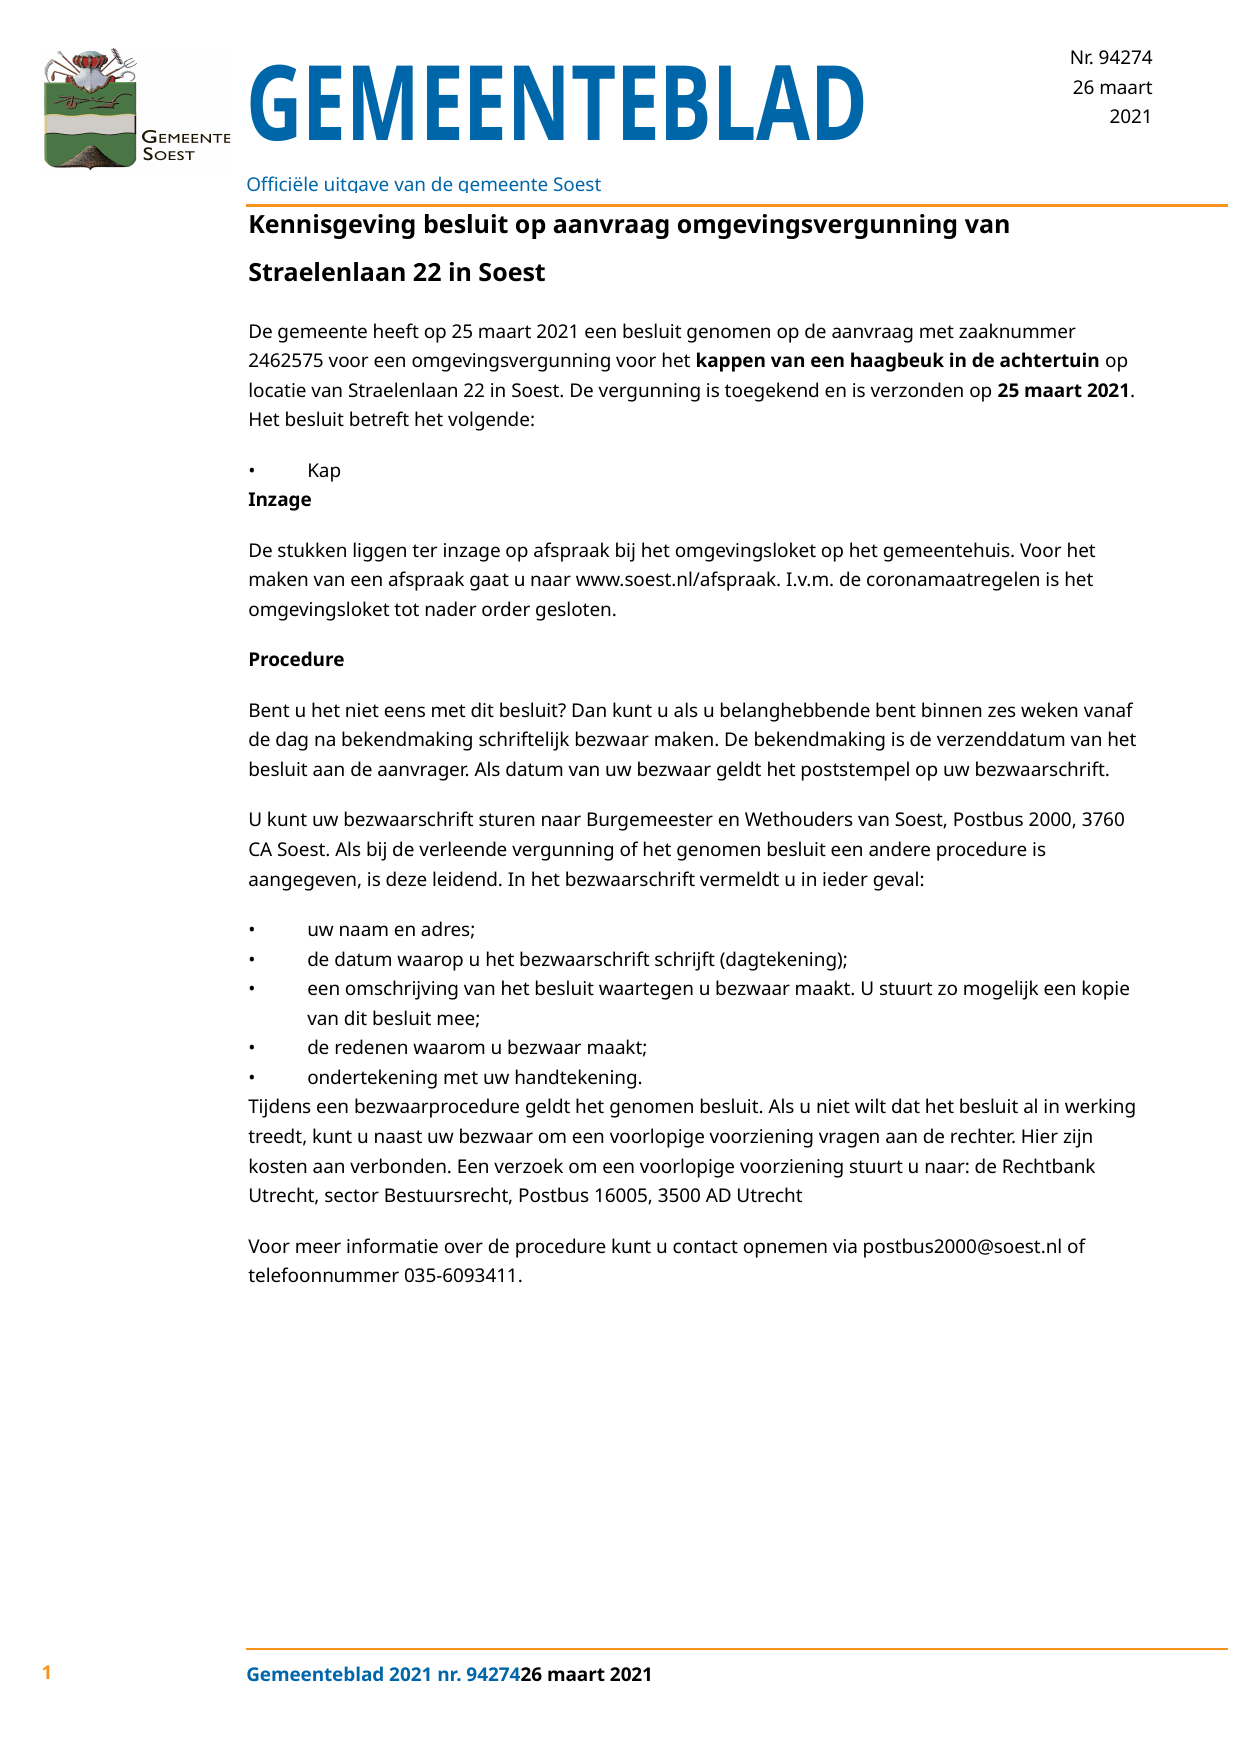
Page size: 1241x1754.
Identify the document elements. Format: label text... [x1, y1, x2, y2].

text De stukken liggen ter inzage op afspraak bij het omgevingsloket op het gemeentehuis. Voor het maken van een afspraak gaat u naar www.soest.nl/afspraak. I.v.m. de coronamaatregelen is het omgevingsloket tot nader order gesloten. [248, 537, 1152, 622]
text Bent u het niet eens met dit besluit? Dan kunt u als u belanghebbende bent binnen zes weken vanaf de dag na bekendmaking schriftelijk bezwaar maken. De bekendmaking is de verzenddatum van het besluit aan de aanvrager. Als datum van uw bezwaar geldt het poststempel op uw bezwaarschrift. [248, 697, 1152, 782]
list de redenen waarom u bezwaar maakt; [248, 1034, 1152, 1060]
text U kunt uw bezwaarschrift sturen naar Burgemeester en Wethouders van Soest, Postbus 2000, 3760 CA Soest. Als bij de verleende vergunning of het genomen besluit een andere procedure is aangegeven, is deze leidend. In het bezwaarschrift vermeldt u in ieder geval: [248, 807, 1152, 892]
list ondertekening met uw handtekening. [248, 1064, 1152, 1090]
list uw naam en adres; [248, 916, 1152, 942]
text Procedure [248, 647, 1152, 672]
list de datum waarop u het bezwaarschrift schrijft (dagtekening); [248, 946, 1152, 972]
list Kap [248, 457, 1152, 483]
text De gemeente heeft op 25 maart 2021 een besluit genomen op de aanvraag met zaaknummer 2462575 voor een omgevingsvergunning voor het kappen van een haagbeuk in de achtertuin op locatie van Straelenlaan 22 in Soest. De vergunning is toegekend en is verzonden op 25 maart 2021. Het besluit betreft het volgende: [248, 318, 1152, 432]
text Kennisgeving besluit op aanvraag omgevingsvergunning van Straelenlaan 22 in Soest [248, 207, 1152, 288]
text Inzage [248, 487, 1152, 512]
text Voor meer informatie over de procedure kunt u contact opnemen via postbus2000@soest.nl of telefoonnummer 035-6093411. [248, 1233, 1152, 1288]
text Tijdens een bezwaarprocedure geldt het genomen besluit. Als u niet wilt dat het besluit al in werking treedt, kunt u naast uw bezwaar om een voorlopige voorziening vragen aan de rechter. Hier zijn kosten aan verbonden. Een verzoek om een voorlopige voorziening stuurt u naar: de Rechtbank Utrecht, sector Bestuursrecht, Postbus 16005, 3500 AD Utrecht [248, 1094, 1152, 1208]
list een omschrijving van het besluit waartegen u bezwaar maakt. U stuurt zo mogelijk een kopie van dit besluit mee; [248, 975, 1152, 1031]
picture [41, 47, 231, 172]
